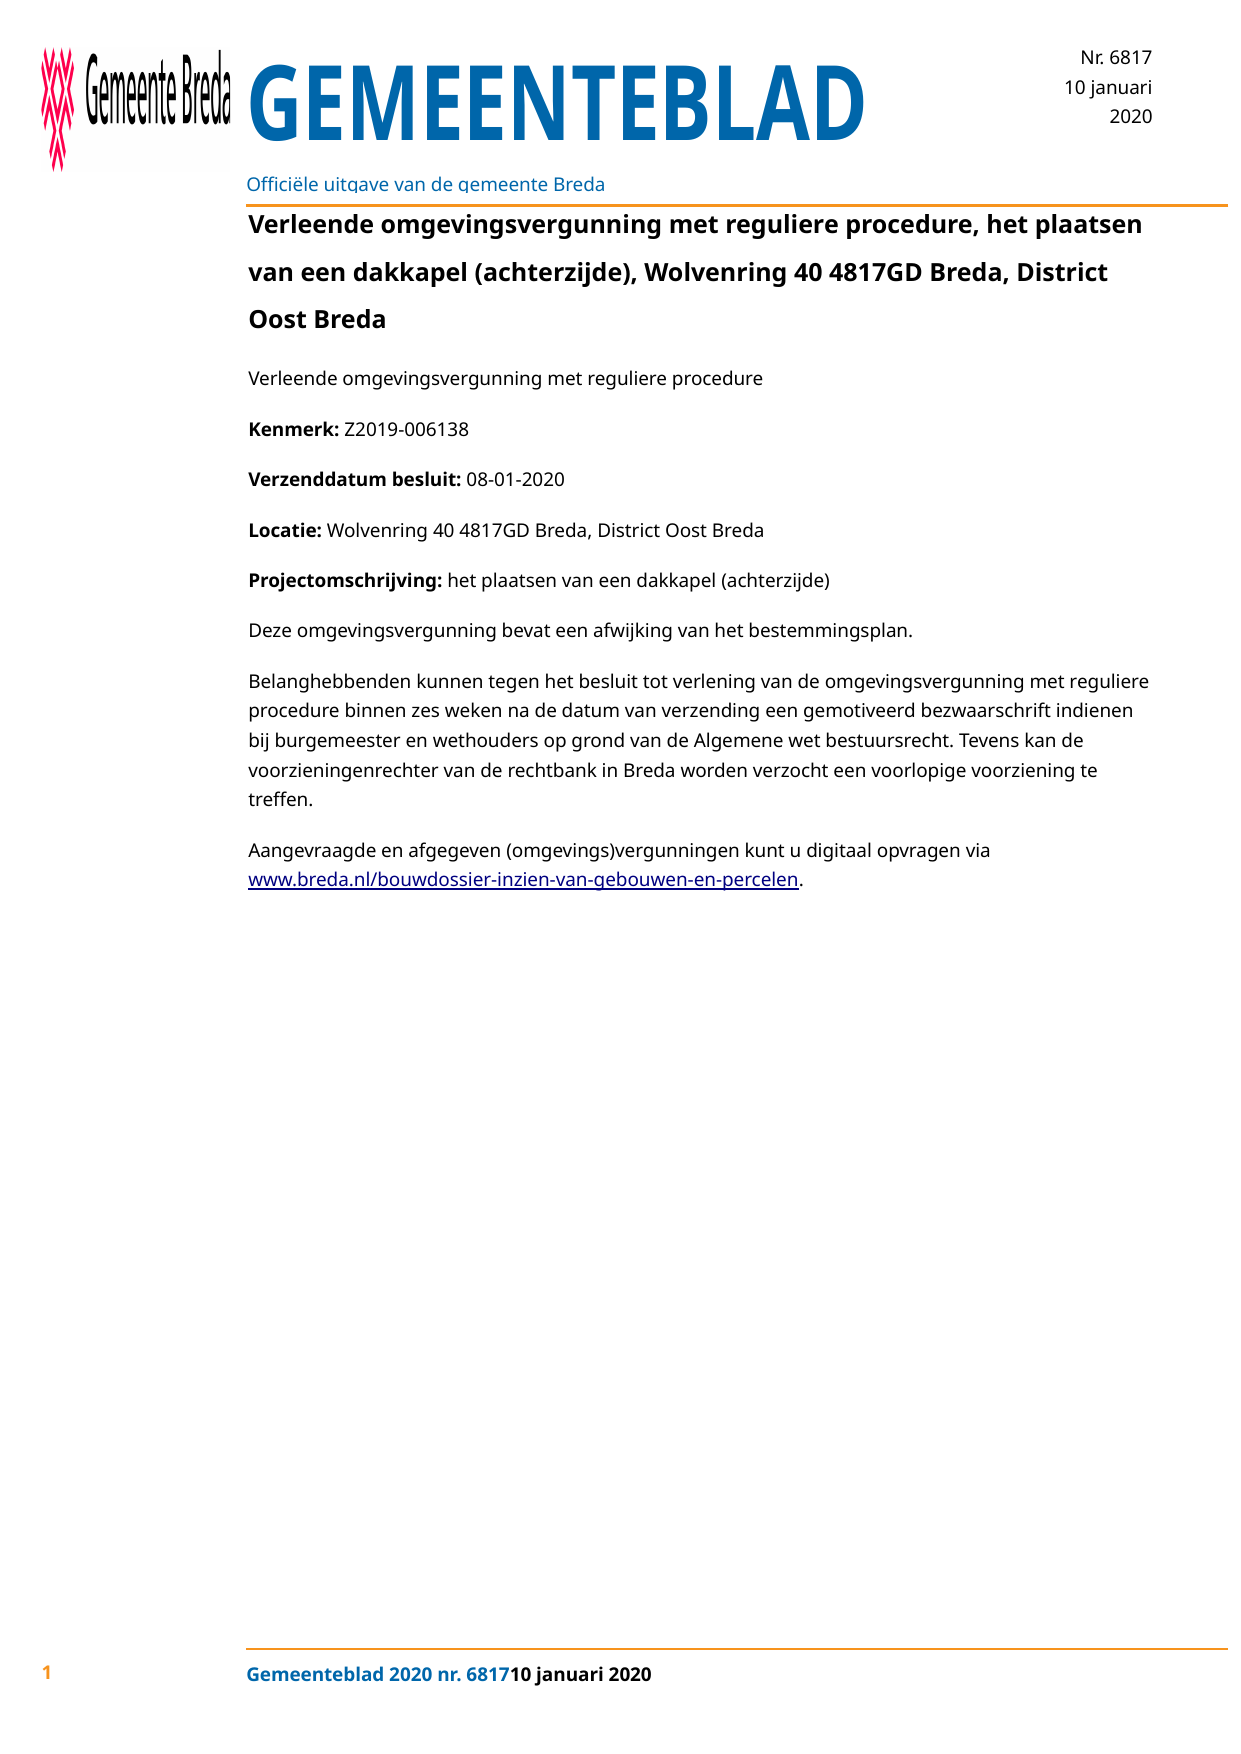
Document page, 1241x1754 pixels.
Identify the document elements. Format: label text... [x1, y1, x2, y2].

text Verleende omgevingsvergunning met reguliere procedure, het plaatsen van een dakkapel (achterzijde), Wolvenring 40 4817GD Breda, District Oost Breda [248, 207, 1152, 336]
text Kenmerk: Z2019-006138 [248, 416, 1152, 442]
text Projectomschrijving: het plaatsen van een dakkapel (achterzijde) [248, 567, 1152, 593]
text Deze omgevingsvergunning bevat een afwijking van het bestemmingsplan. [248, 618, 1152, 643]
text Verzenddatum besluit: 08-01-2020 [248, 466, 1152, 492]
text Aangevraagde en afgegeven (omgevings)vergunningen kunt u digitaal opvragen via www.breda.nl/bouwdossier-inzien-van-gebouwen-en-percelen. [248, 837, 1152, 892]
text Locatie: Wolvenring 40 4817GD Breda, District Oost Breda [248, 517, 1152, 542]
picture [41, 47, 231, 172]
text Belanghebbenden kunnen tegen het besluit tot verlening van de omgevingsvergunning met reguliere procedure binnen zes weken na de datum van verzending een gemotiveerd bezwaarschrift indienen bij burgemeester en wethouders op grond van de Algemene wet bestuursrecht. Tevens kan de voorzieningenrechter van de rechtbank in Breda worden verzocht een voorlopige voorziening te treffen. [248, 668, 1152, 812]
text Verleende omgevingsvergunning met reguliere procedure [248, 366, 1152, 391]
